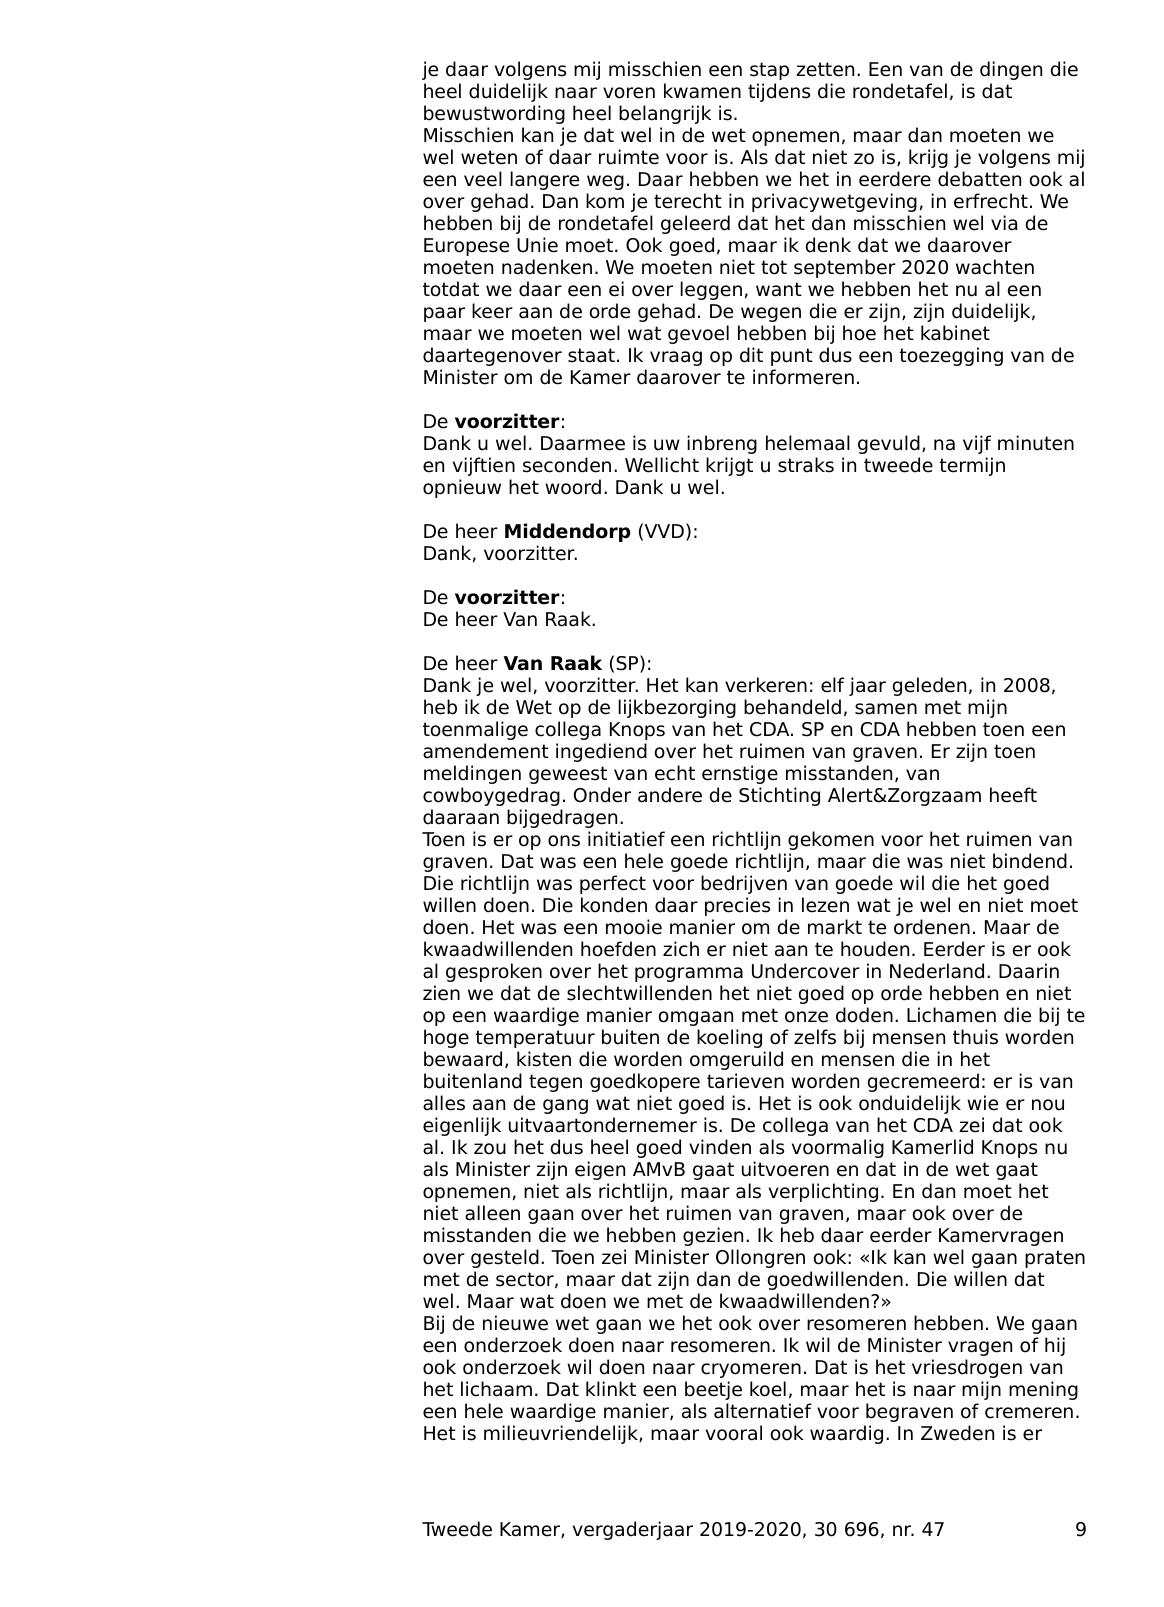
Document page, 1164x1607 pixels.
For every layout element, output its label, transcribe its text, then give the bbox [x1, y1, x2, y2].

text Bij de nieuwe wet gaan we het ook over resomeren hebben. We gaan een onderzoek doen naar resomeren. Ik wil de Minister vragen of hij ook onderzoek wil doen naar cryomeren. Dat is het vriesdrogen van het lichaam. Dat klinkt een beetje koel, maar het is naar mijn mening een hele waardige manier, als alternatief voor begraven of cremeren. Het is milieuvriendelijk, maar vooral ook waardig. In Zweden is er [422, 1313, 1087, 1444]
text Toen is er op ons initiatief een richtlijn gekomen voor het ruimen van graven. Dat was een hele goede richtlijn, maar die was niet bindend. Die richtlijn was perfect voor bedrijven van goede wil die het goed willen doen. Die konden daar precies in lezen wat je wel en niet moet doen. Het was een mooie manier om de markt te ordenen. Maar de kwaadwillenden hoefden zich er niet aan te houden. Eerder is er ook al gesproken over het programma Undercover in Nederland. Daarin zien we dat de slechtwillenden het niet goed op orde hebben en niet op een waardige manier omgaan met onze doden. Lichamen die bij te hoge temperatuur buiten de koeling of zelfs bij mensen thuis worden bewaard, kisten die worden omgeruild en mensen die in het buitenland tegen goedkopere tarieven worden gecremeerd: er is van alles aan de gang wat niet goed is. Het is ook onduidelijk wie er nou eigenlijk uitvaartondernemer is. De collega van het CDA zei dat ook al. Ik zou het dus heel goed vinden als voormalig Kamerlid Knops nu als Minister zijn eigen AMvB gaat uitvoeren en dat in de wet gaat opnemen, niet als richtlijn, maar als verplichting. En dan moet het niet alleen gaan over het ruimen van graven, maar ook over de misstanden die we hebben gezien. Ik heb daar eerder Kamervragen over gesteld. Toen zei Minister Ollongren ook: «Ik kan wel gaan praten met de sector, maar dat zijn dan de goedwillenden. Die willen dat wel. Maar wat doen we met de kwaadwillenden?» [422, 829, 1087, 1313]
text Dank je wel, voorzitter. Het kan verkeren: elf jaar geleden, in 2008, heb ik de Wet op de lijkbezorging behandeld, samen met mijn toenmalige collega Knops van het CDA. SP en CDA hebben toen een amendement ingediend over het ruimen van graven. Er zijn toen meldingen geweest van echt ernstige misstanden, van cowboygedrag. Onder andere de Stichting Alert&Zorgzaam heeft daaraan bijgedragen. [422, 675, 1087, 829]
text Dank, voorzitter. [422, 543, 1087, 565]
text De heer Middendorp (VVD): [422, 521, 1087, 543]
text De heer Van Raak (SP): [422, 653, 1087, 675]
text De voorzitter: [422, 587, 1087, 609]
text je daar volgens mij misschien een stap zetten. Een van de dingen die heel duidelijk naar voren kwamen tijdens die rondetafel, is dat bewustwording heel belangrijk is. [422, 59, 1087, 125]
text Dank u wel. Daarmee is uw inbreng helemaal gevuld, na vijf minuten en vijftien seconden. Wellicht krijgt u straks in tweede termijn opnieuw het woord. Dank u wel. [422, 433, 1087, 499]
text De heer Van Raak. [422, 609, 1087, 631]
text Misschien kan je dat wel in de wet opnemen, maar dan moeten we wel weten of daar ruimte voor is. Als dat niet zo is, krijg je volgens mij een veel langere weg. Daar hebben we het in eerdere debatten ook al over gehad. Dan kom je terecht in privacywetgeving, in erfrecht. We hebben bij de rondetafel geleerd dat het dan misschien wel via de Europese Unie moet. Ook goed, maar ik denk dat we daarover moeten nadenken. We moeten niet tot september 2020 wachten totdat we daar een ei over leggen, want we hebben het nu al een paar keer aan de orde gehad. De wegen die er zijn, zijn duidelijk, maar we moeten wel wat gevoel hebben bij hoe het kabinet daartegenover staat. Ik vraag op dit punt dus een toezegging van de Minister om de Kamer daarover te informeren. [422, 125, 1087, 389]
text De voorzitter: [422, 411, 1087, 433]
